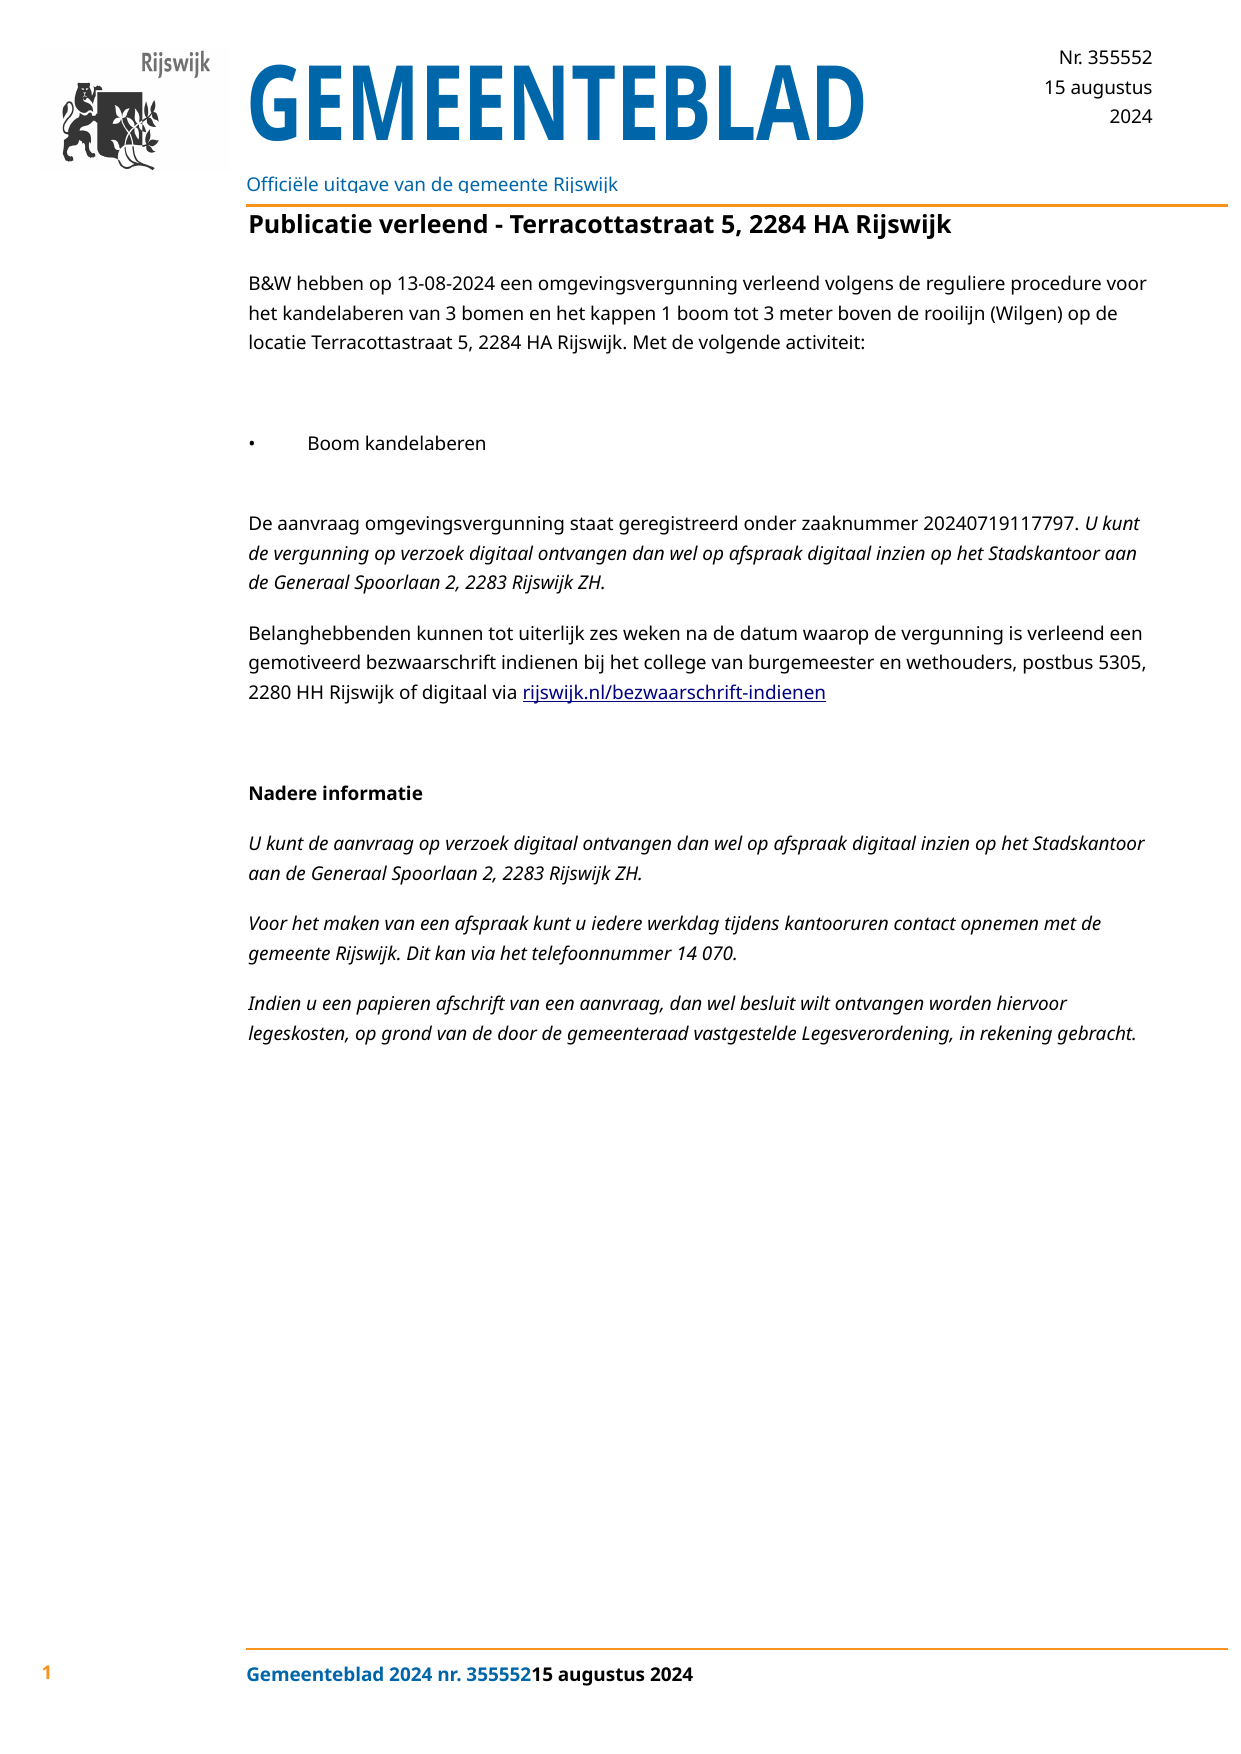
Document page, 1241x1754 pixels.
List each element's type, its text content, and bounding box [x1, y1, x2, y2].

text Belanghebbenden kunnen tot uiterlijk zes weken na de datum waarop de vergunning is verleend een gemotiveerd bezwaarschrift indienen bij het college van burgemeester en wethouders, postbus 5305, 2280 HH Rijswijk of digitaal via rijswijk.nl/bezwaarschrift-indienen [248, 620, 1152, 705]
text Indien u een papieren afschrift van een aanvraag, dan wel besluit wilt ontvangen worden hiervoor legeskosten, op grond van de door de gemeenteraad vastgestelde Legesverordening, in rekening gebracht. [248, 990, 1152, 1046]
text Voor het maken van een afspraak kunt u iedere werkdag tijdens kantooruren contact opnemen met de gemeente Rijswijk. Dit kan via het telefoonnummer 14 070. [248, 910, 1152, 966]
text U kunt de aanvraag op verzoek digitaal ontvangen dan wel op afspraak digitaal inzien op het Stadskantoor aan de Generaal Spoorlaan 2, 2283 Rijswijk ZH. [248, 830, 1152, 886]
text B&W hebben op 13-08-2024 een omgevingsvergunning verleend volgens de reguliere procedure voor het kandelaberen van 3 bomen en het kappen 1 boom tot 3 meter boven de rooilijn (Wilgen) op de locatie Terracottastraat 5, 2284 HA Rijswijk. Met de volgende activiteit: [248, 270, 1152, 355]
list Boom kandelaberen [248, 430, 1152, 456]
text De aanvraag omgevingsvergunning staat geregistreerd onder zaaknummer 20240719117797. U kunt de vergunning op verzoek digitaal ontvangen dan wel op afspraak digitaal inzien op het Stadskantoor aan de Generaal Spoorlaan 2, 2283 Rijswijk ZH. [248, 510, 1152, 595]
picture [41, 47, 231, 172]
text Publicatie verleend - Terracottastraat 5, 2284 HA Rijswijk [248, 207, 1152, 241]
text Nadere informatie [248, 780, 1152, 806]
